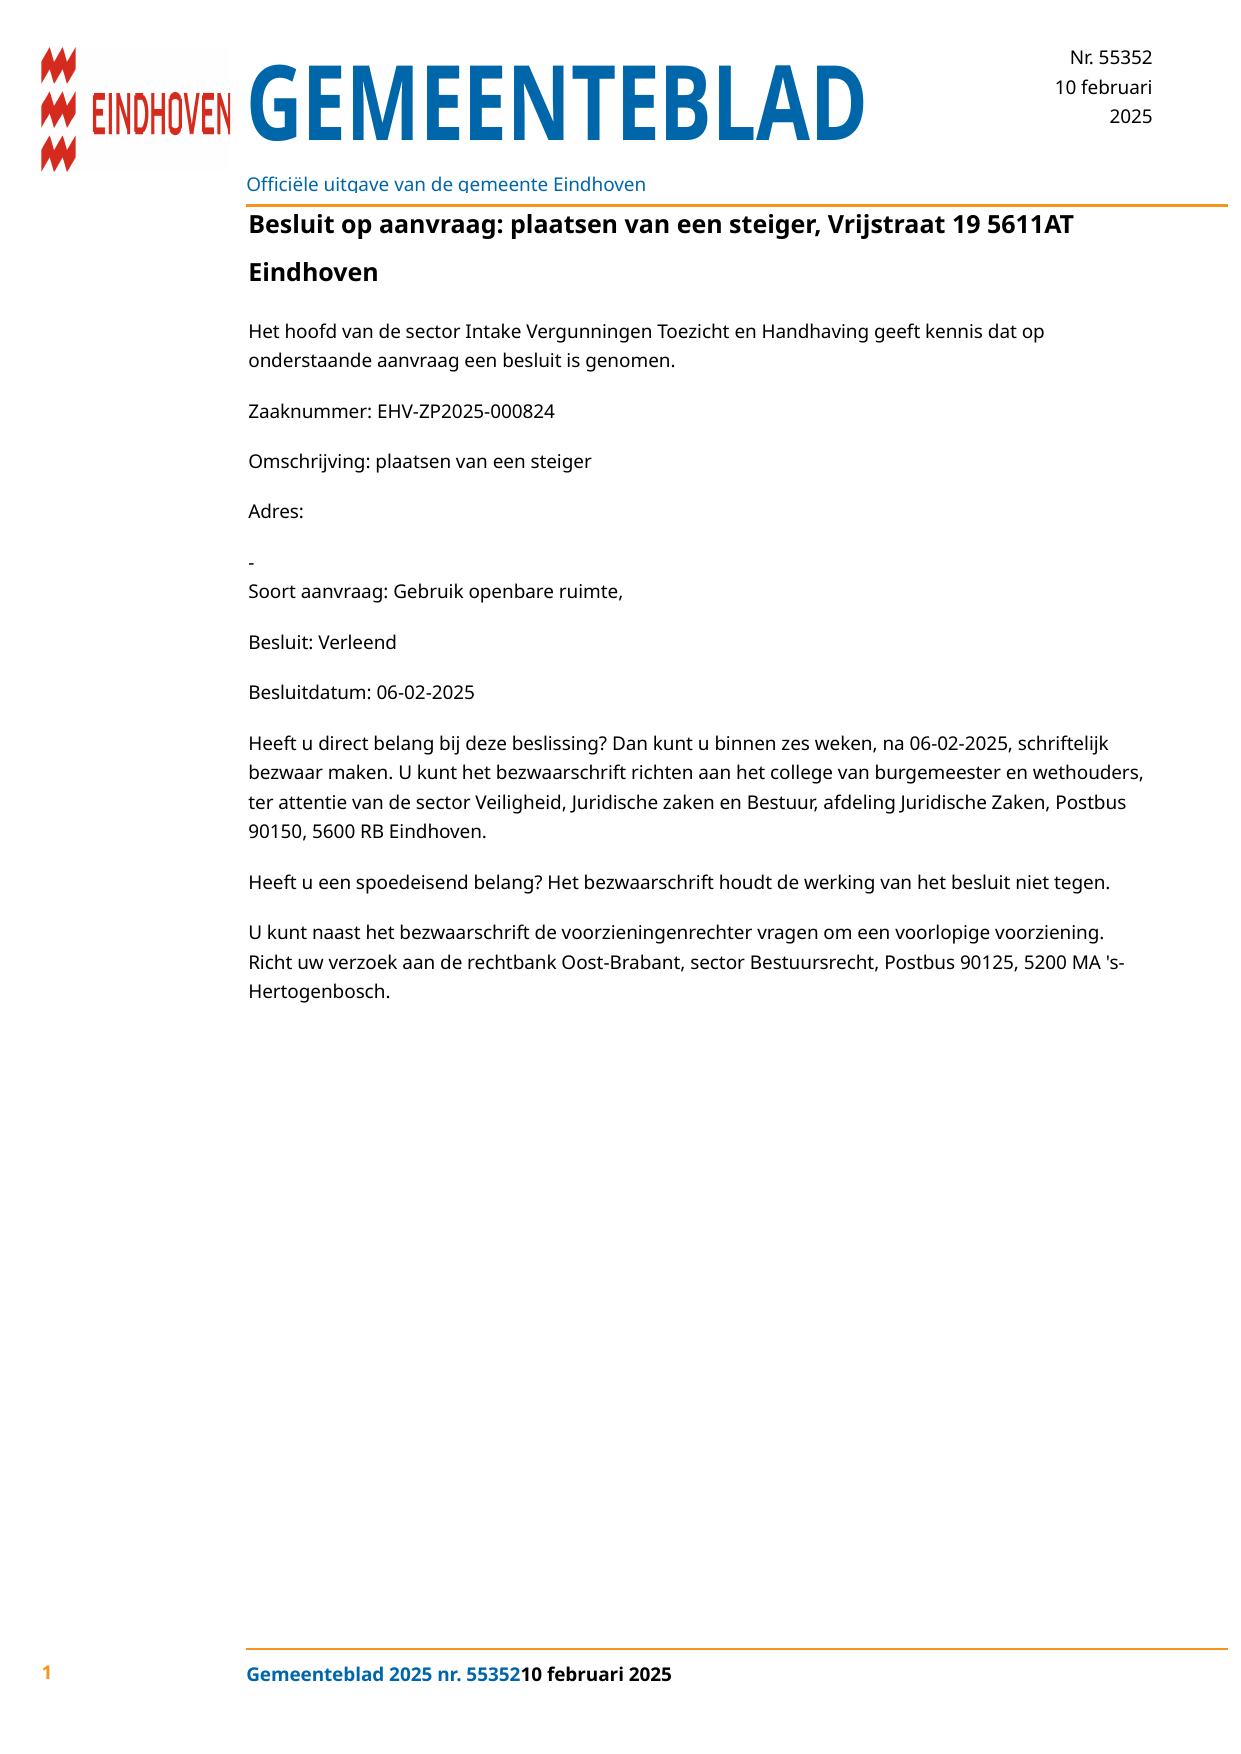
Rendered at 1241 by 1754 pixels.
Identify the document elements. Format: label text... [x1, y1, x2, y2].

text Adres: [248, 499, 1152, 524]
text Omschrijving: plaatsen van een steiger [248, 448, 1152, 474]
text Zaaknummer: EHV-ZP2025-000824 [248, 398, 1152, 424]
text Besluitdatum: 06-02-2025 [248, 679, 1152, 705]
text U kunt naast het bezwaarschrift de voorzieningenrechter vragen om een voorlopige voorziening. Richt uw verzoek aan de rechtbank Oost-Brabant, sector Bestuursrecht, Postbus 90125, 5200 MA 's-Hertogenbosch. [248, 919, 1152, 1004]
text Het hoofd van de sector Intake Vergunningen Toezicht en Handhaving geeft kennis dat op onderstaande aanvraag een besluit is genomen. [248, 318, 1152, 373]
picture [41, 47, 231, 172]
text Besluit: Verleend [248, 629, 1152, 655]
text Heeft u direct belang bij deze beslissing? Dan kunt u binnen zes weken, na 06-02-2025, schriftelijk bezwaar maken. U kunt het bezwaarschrift richten aan het college van burgemeester en wethouders, ter attentie van de sector Veiligheid, Juridische zaken en Bestuur, afdeling Juridische Zaken, Postbus 90150, 5600 RB Eindhoven. [248, 730, 1152, 844]
text Heeft u een spoedeisend belang? Het bezwaarschrift houdt de werking van het besluit niet tegen. [248, 869, 1152, 895]
text Soort aanvraag: Gebruik openbare ruimte, [248, 579, 1152, 604]
text Besluit op aanvraag: plaatsen van een steiger, Vrijstraat 19 5611AT Eindhoven [248, 207, 1152, 288]
